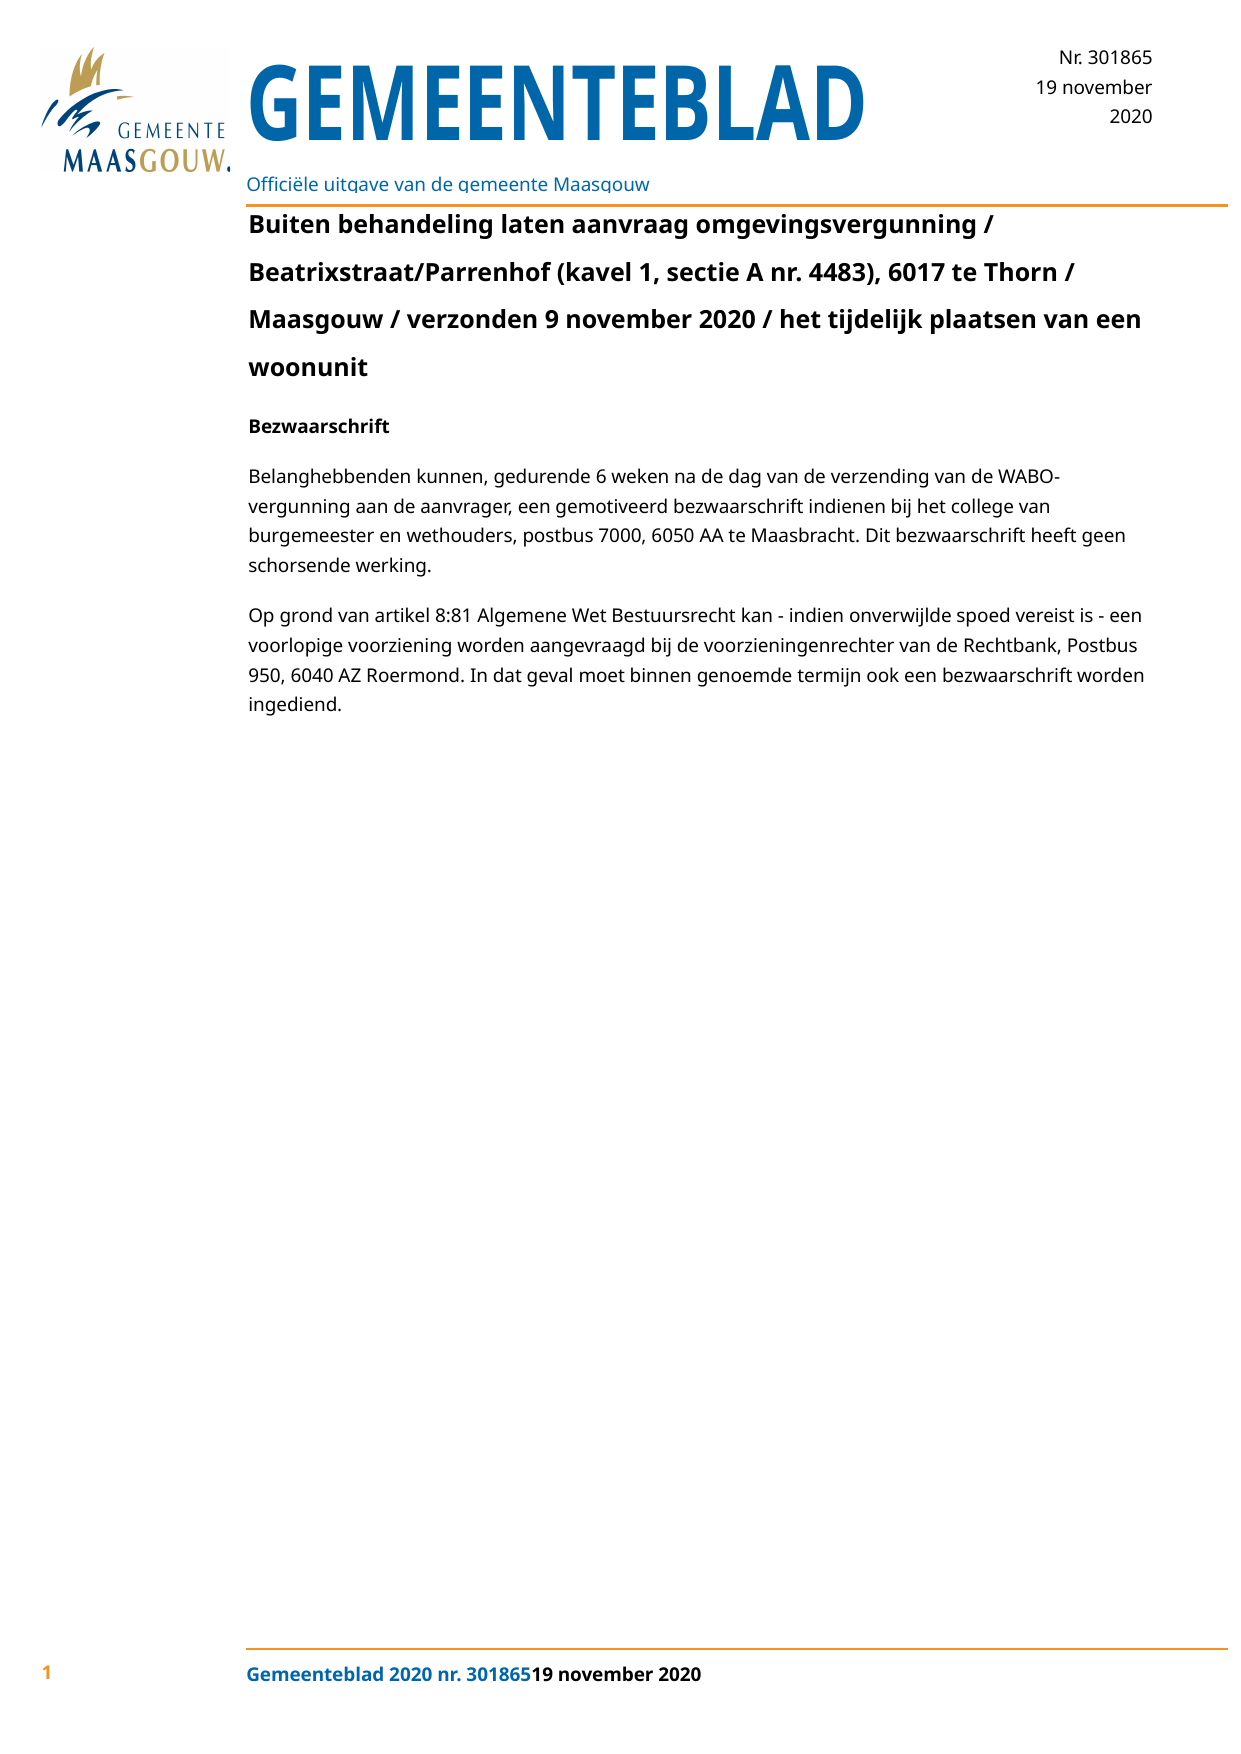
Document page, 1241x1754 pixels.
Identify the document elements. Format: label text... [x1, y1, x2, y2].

text Buiten behandeling laten aanvraag omgevingsvergunning / Beatrixstraat/Parrenhof (kavel 1, sectie A nr. 4483), 6017 te Thorn / Maasgouw / verzonden 9 november 2020 / het tijdelijk plaatsen van een woonunit [248, 207, 1152, 384]
picture [41, 47, 231, 172]
text Bezwaarschrift [248, 413, 1152, 439]
text Belanghebbenden kunnen, gedurende 6 weken na de dag van de verzending van de WABO-vergunning aan de aanvrager, een gemotiveerd bezwaarschrift indienen bij het college van burgemeester en wethouders, postbus 7000, 6050 AA te Maasbracht. Dit bezwaarschrift heeft geen schorsende werking. [248, 463, 1152, 578]
text Op grond van artikel 8:81 Algemene Wet Bestuursrecht kan - indien onverwijlde spoed vereist is - een voorlopige voorziening worden aangevraagd bij de voorzieningenrechter van de Rechtbank, Postbus 950, 6040 AZ Roermond. In dat geval moet binnen genoemde termijn ook een bezwaarschrift worden ingediend. [248, 603, 1152, 717]
